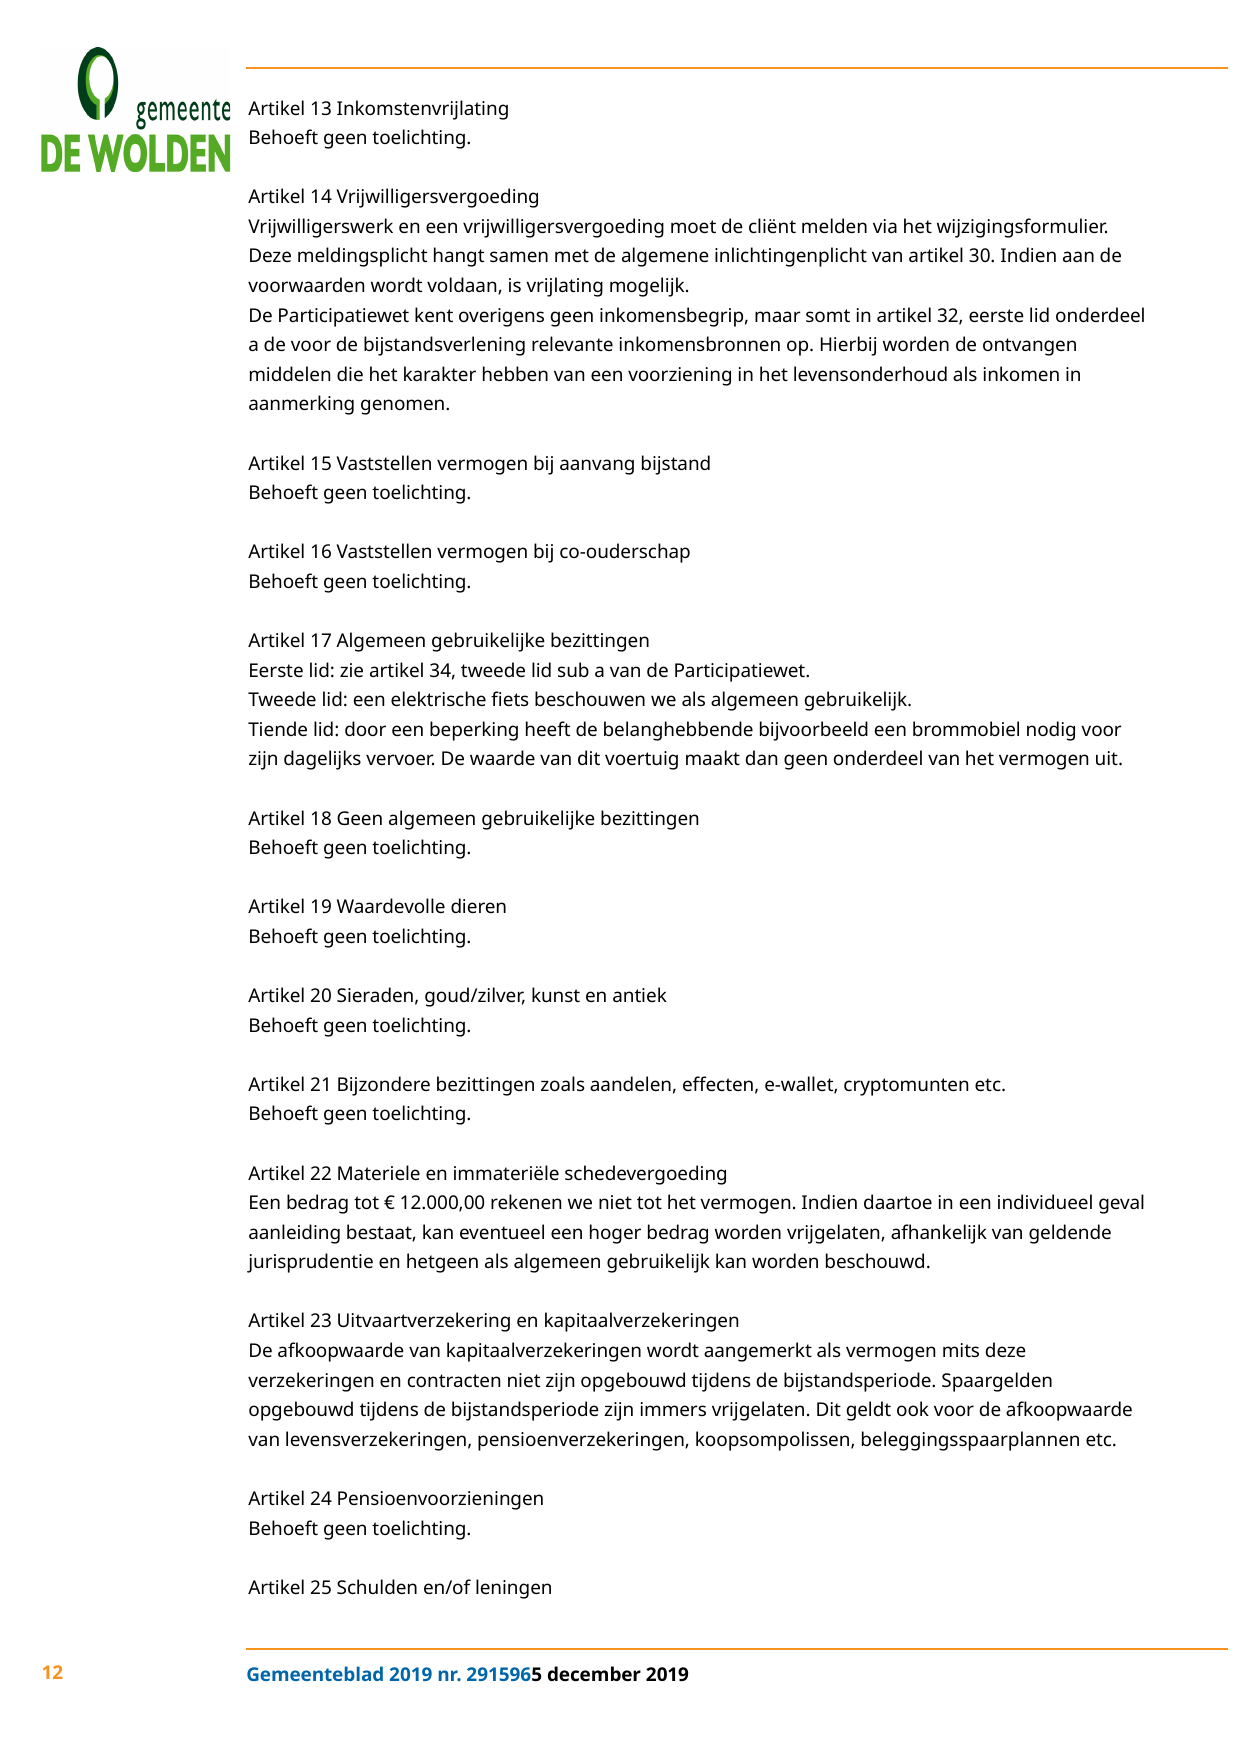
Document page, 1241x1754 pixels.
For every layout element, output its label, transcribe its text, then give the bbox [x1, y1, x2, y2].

text Artikel 15 Vaststellen vermogen bij aanvang bijstand [248, 450, 1152, 476]
text De Participatiewet kent overigens geen inkomensbegrip, maar somt in artikel 32, eerste lid onderdeel a de voor de bijstandsverlening relevante inkomensbronnen op. Hierbij worden de ontvangen middelen die het karakter hebben van een voorziening in het levensonderhoud als inkomen in aanmerking genomen. [248, 302, 1152, 416]
picture [41, 47, 231, 172]
text Artikel 22 Materiele en immateriële schedevergoeding [248, 1160, 1152, 1186]
text Artikel 24 Pensioenvoorzieningen [248, 1485, 1152, 1511]
text Artikel 25 Schulden en/of leningen [248, 1574, 1152, 1600]
text Artikel 20 Sieraden, goud/zilver, kunst en antiek [248, 982, 1152, 1008]
text Behoeft geen toelichting. [248, 479, 1152, 505]
text Eerste lid: zie artikel 34, tweede lid sub a van de Participatiewet. [248, 657, 1152, 683]
text Behoeft geen toelichting. [248, 124, 1152, 150]
text Behoeft geen toelichting. [248, 1012, 1152, 1038]
text Behoeft geen toelichting. [248, 923, 1152, 949]
text Artikel 13 Inkomstenvrijlating [248, 95, 1152, 121]
text Artikel 23 Uitvaartverzekering en kapitaalverzekeringen [248, 1308, 1152, 1333]
text Artikel 21 Bijzondere bezittingen zoals aandelen, effecten, e-wallet, cryptomunten etc. [248, 1071, 1152, 1097]
text Behoeft geen toelichting. [248, 834, 1152, 860]
text Artikel 17 Algemeen gebruikelijke bezittingen [248, 627, 1152, 653]
text Een bedrag tot € 12.000,00 rekenen we niet tot het vermogen. Indien daartoe in een individueel geval aanleiding bestaat, kan eventueel een hoger bedrag worden vrijgelaten, afhankelijk van geldende jurisprudentie en hetgeen als algemeen gebruikelijk kan worden beschouwd. [248, 1189, 1152, 1274]
text Tweede lid: een elektrische fiets beschouwen we als algemeen gebruikelijk. [248, 686, 1152, 712]
text Behoeft geen toelichting. [248, 568, 1152, 594]
text Artikel 18 Geen algemeen gebruikelijke bezittingen [248, 805, 1152, 831]
text Behoeft geen toelichting. [248, 1101, 1152, 1126]
text Artikel 19 Waardevolle dieren [248, 893, 1152, 919]
text Artikel 14 Vrijwilligersvergoeding [248, 183, 1152, 209]
text Behoeft geen toelichting. [248, 1515, 1152, 1541]
text Vrijwilligerswerk en een vrijwilligersvergoeding moet de cliënt melden via het wijzigingsformulier. Deze meldingsplicht hangt samen met de algemene inlichtingenplicht van artikel 30. Indien aan de voorwaarden wordt voldaan, is vrijlating mogelijk. [248, 213, 1152, 298]
text Artikel 16 Vaststellen vermogen bij co-ouderschap [248, 538, 1152, 564]
text De afkoopwaarde van kapitaalverzekeringen wordt aangemerkt als vermogen mits deze verzekeringen en contracten niet zijn opgebouwd tijdens de bijstandsperiode. Spaargelden opgebouwd tijdens de bijstandsperiode zijn immers vrijgelaten. Dit geldt ook voor de afkoopwaarde van levensverzekeringen, pensioenverzekeringen, koopsompolissen, beleggingsspaarplannen etc. [248, 1337, 1152, 1452]
text Tiende lid: door een beperking heeft de belanghebbende bijvoorbeeld een brommobiel nodig voor zijn dagelijks vervoer. De waarde van dit voertuig maakt dan geen onderdeel van het vermogen uit. [248, 716, 1152, 771]
